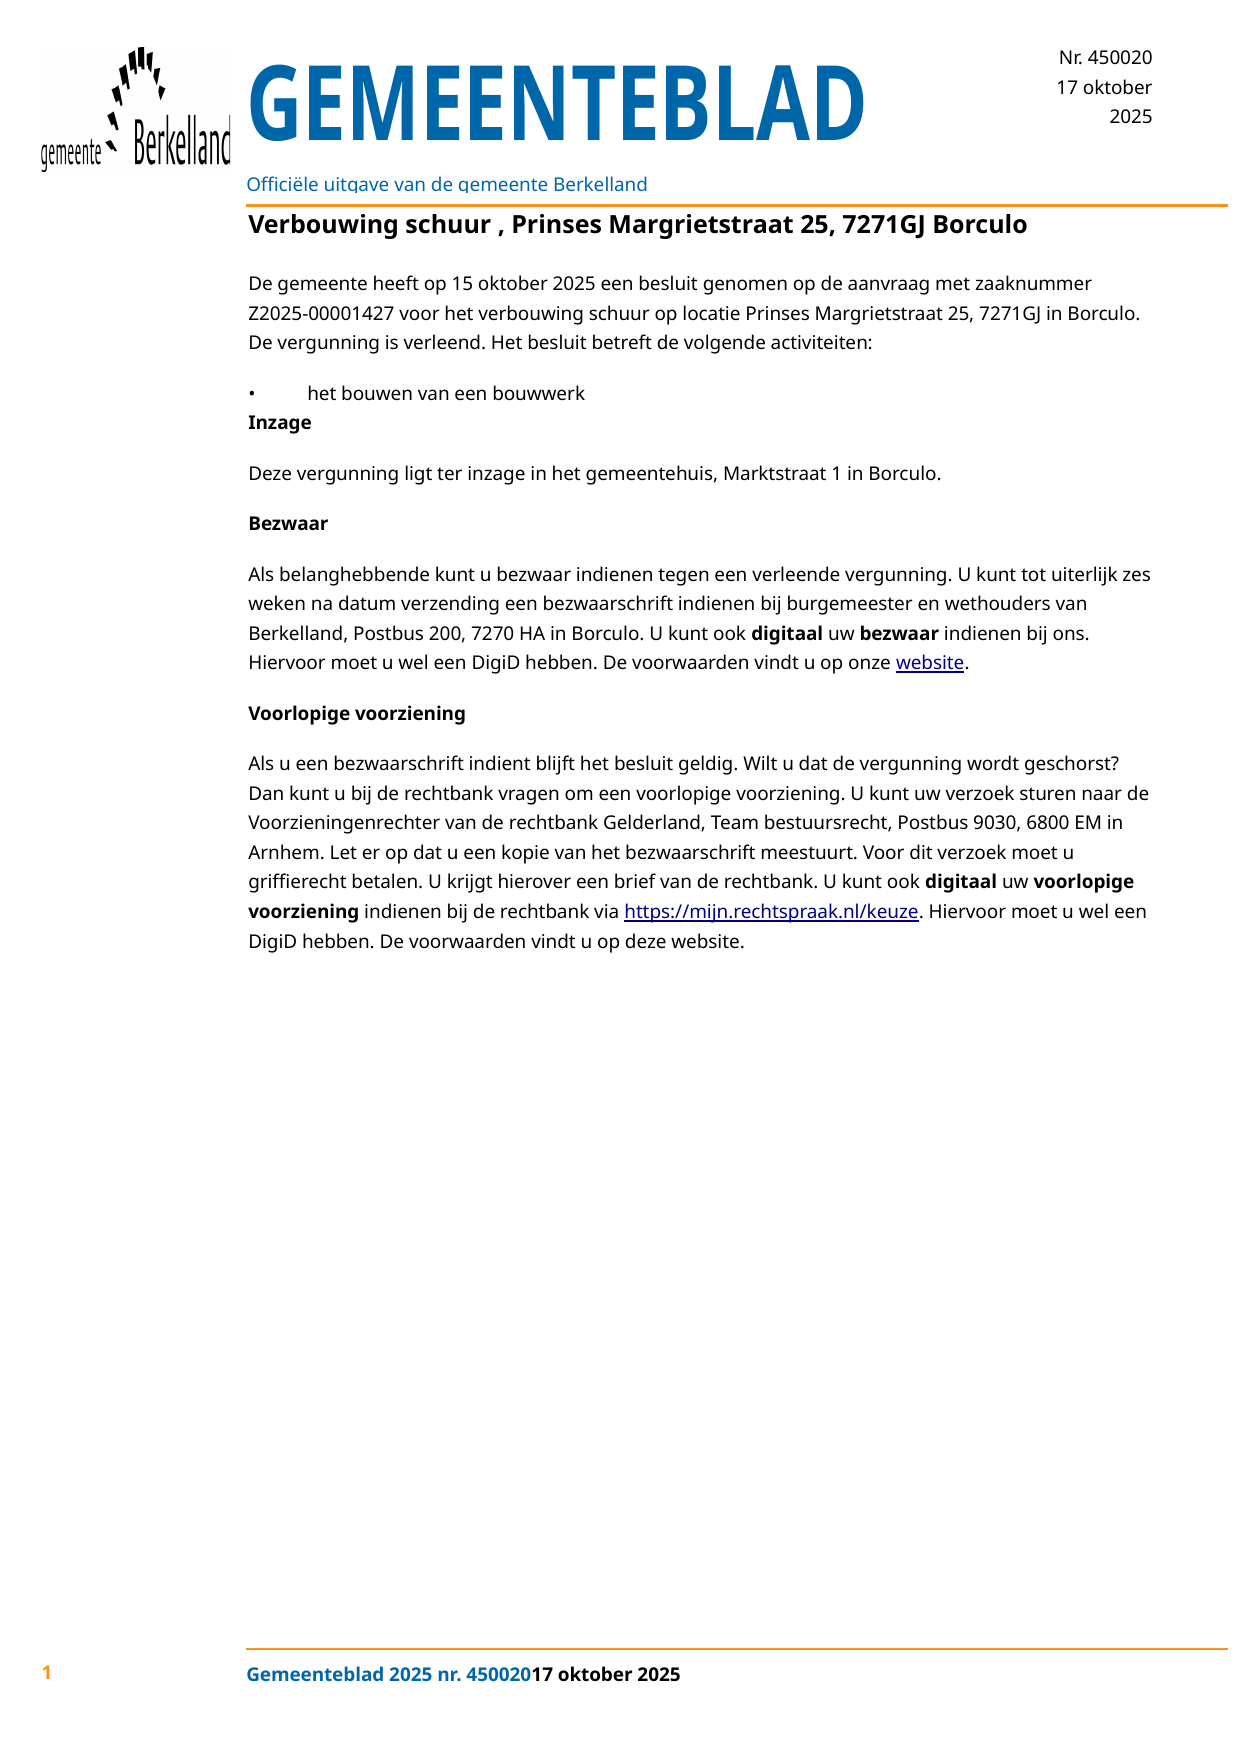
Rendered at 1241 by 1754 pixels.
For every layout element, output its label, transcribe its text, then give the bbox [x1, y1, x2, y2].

text Als belanghebbende kunt u bezwaar indienen tegen een verleende vergunning. U kunt tot uiterlijk zes weken na datum verzending een bezwaarschrift indienen bij burgemeester en wethouders van Berkelland, Postbus 200, 7270 HA in Borculo. U kunt ook digitaal uw bezwaar indienen bij ons. Hiervoor moet u wel een DigiD hebben. De voorwaarden vindt u op onze website. [248, 561, 1152, 675]
text Bezwaar [248, 510, 1152, 536]
text Inzage [248, 409, 1152, 435]
text Als u een bezwaarschrift indient blijft het besluit geldig. Wilt u dat de vergunning wordt geschorst? Dan kunt u bij de rechtbank vragen om een voorlopige voorziening. U kunt uw verzoek sturen naar de Voorzieningenrechter van de rechtbank Gelderland, Team bestuursrecht, Postbus 9030, 6800 EM in Arnhem. Let er op dat u een kopie van het bezwaarschrift meestuurt. Voor dit verzoek moet u griffierecht betalen. U krijgt hierover een brief van de rechtbank. U kunt ook digitaal uw voorlopige voorziening indienen bij de rechtbank via https://mijn.rechtspraak.nl/keuze. Hiervoor moet u wel een DigiD hebben. De voorwaarden vindt u op deze website. [248, 750, 1152, 953]
text Voorlopige voorziening [248, 700, 1152, 726]
text Deze vergunning ligt ter inzage in het gemeentehuis, Marktstraat 1 in Borculo. [248, 460, 1152, 486]
text Verbouwing schuur , Prinses Margrietstraat 25, 7271GJ Borculo [248, 207, 1152, 241]
text De gemeente heeft op 15 oktober 2025 een besluit genomen op de aanvraag met zaaknummer Z2025-00001427 voor het verbouwing schuur op locatie Prinses Margrietstraat 25, 7271GJ in Borculo. De vergunning is verleend. Het besluit betreft de volgende activiteiten: [248, 270, 1152, 355]
list het bouwen van een bouwwerk [248, 380, 1152, 406]
picture [41, 47, 231, 172]
